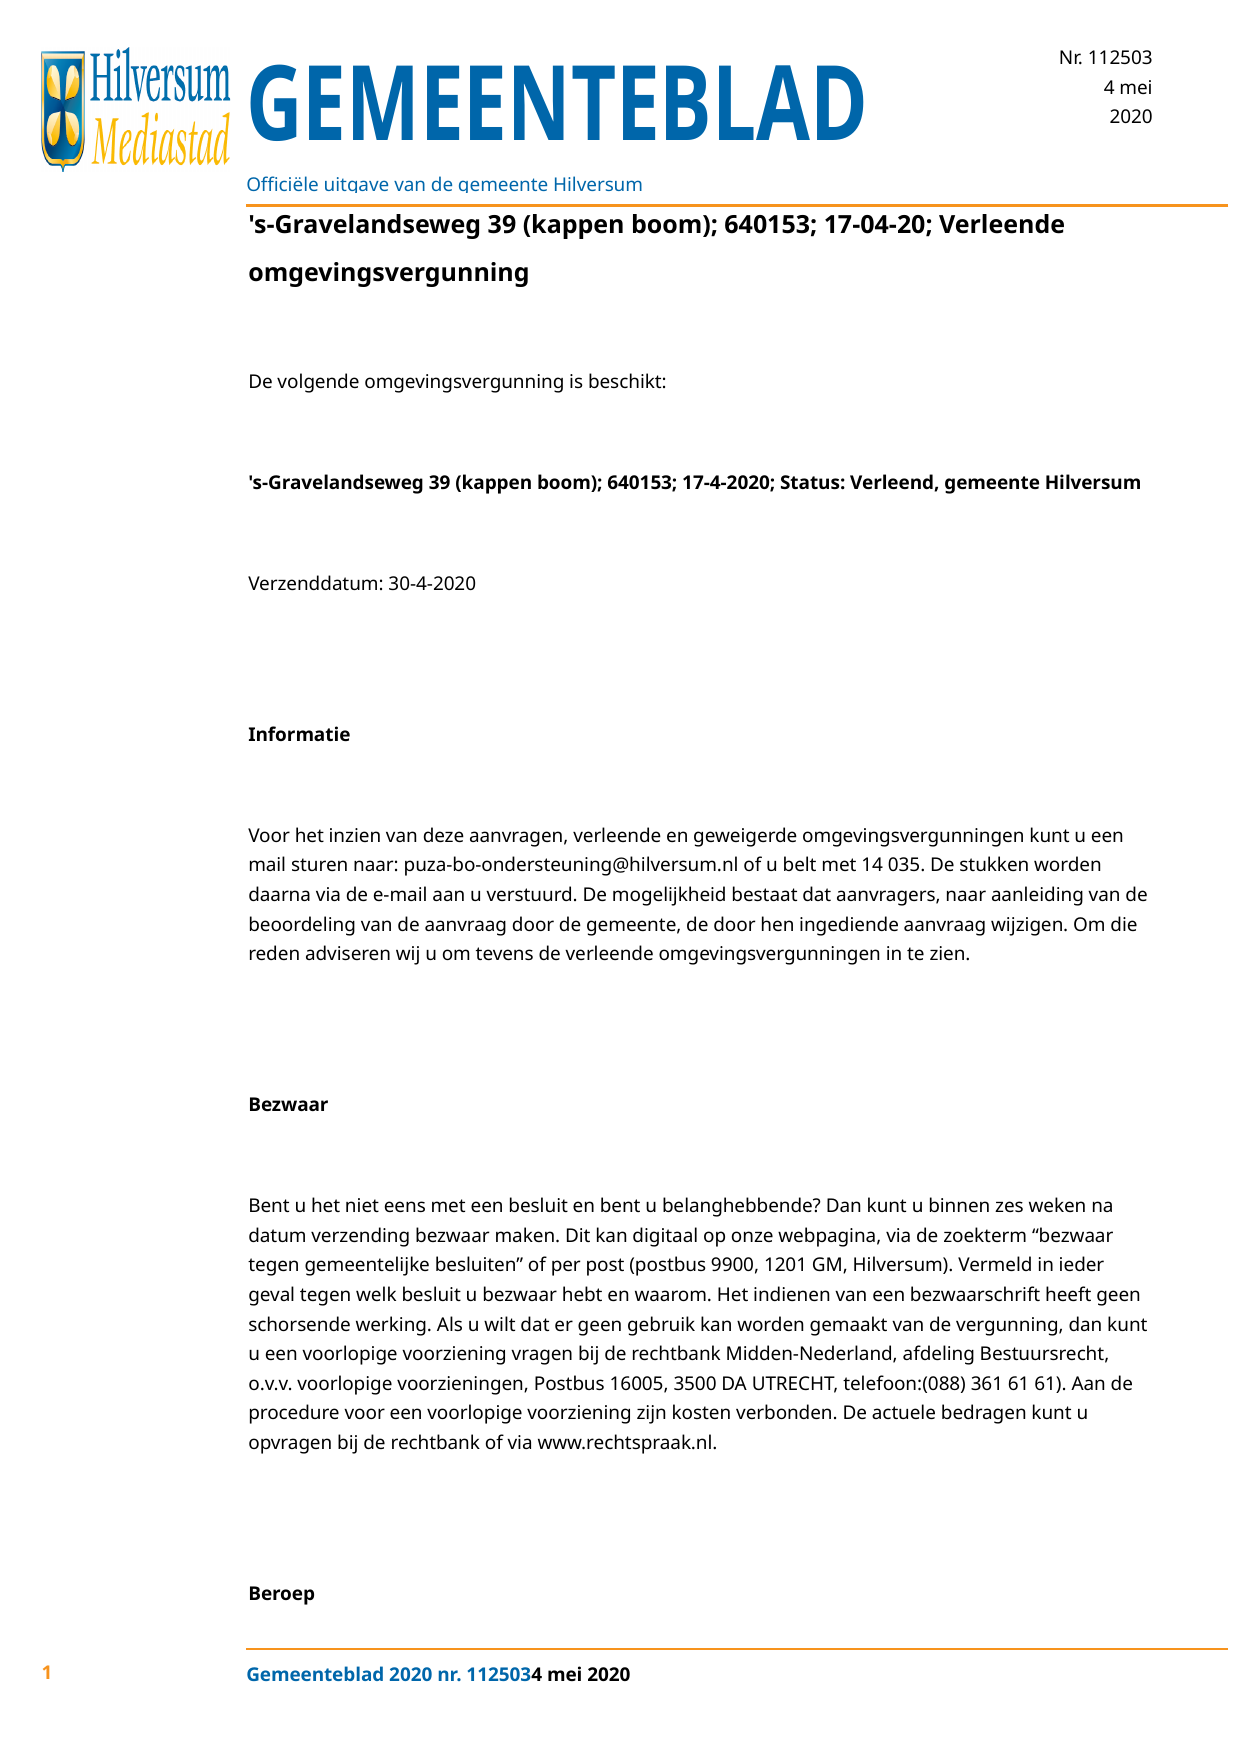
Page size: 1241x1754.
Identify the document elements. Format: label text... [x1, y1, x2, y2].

text 's-Gravelandseweg 39 (kappen boom); 640153; 17-4-2020; Status: Verleend, gemeente Hilversum [248, 469, 1152, 495]
text Bent u het niet eens met een besluit en bent u belanghebbende? Dan kunt u binnen zes weken na datum verzending bezwaar maken. Dit kan digitaal op onze webpagina, via de zoekterm “bezwaar tegen gemeentelijke besluiten” of per post (postbus 9900, 1201 GM, Hilversum). Vermeld in ieder geval tegen welk besluit u bezwaar hebt en waarom. Het indienen van een bezwaarschrift heeft geen schorsende werking. Als u wilt dat er geen gebruik kan worden gemaakt van de vergunning, dan kunt u een voorlopige voorziening vragen bij de rechtbank Midden-Nederland, afdeling Bestuursrecht, o.v.v. voorlopige voorzieningen, Postbus 16005, 3500 DA UTRECHT, telefoon:(088) 361 61 61). Aan de procedure voor een voorlopige voorziening zijn kosten verbonden. De actuele bedragen kunt u opvragen bij de rechtbank of via www.rechtspraak.nl. [248, 1192, 1152, 1455]
picture [41, 47, 231, 172]
text De volgende omgevingsvergunning is beschikt: [248, 368, 1152, 394]
text 's-Gravelandseweg 39 (kappen boom); 640153; 17-04-20; Verleende omgevingsvergunning [248, 207, 1152, 288]
text Voor het inzien van deze aanvragen, verleende en geweigerde omgevingsvergunningen kunt u een mail sturen naar: puza-bo-ondersteuning@hilversum.nl of u belt met 14 035. De stukken worden daarna via de e-mail aan u verstuurd. De mogelijkheid bestaat dat aanvragers, naar aanleiding van de beoordeling van de aanvraag door de gemeente, de door hen ingediende aanvraag wijzigen. Om die reden adviseren wij u om tevens de verleende omgevingsvergunningen in te zien. [248, 822, 1152, 966]
text Verzenddatum: 30-4-2020 [248, 570, 1152, 596]
text Beroep [248, 1580, 1152, 1606]
text Informatie [248, 721, 1152, 747]
text Bezwaar [248, 1092, 1152, 1117]
